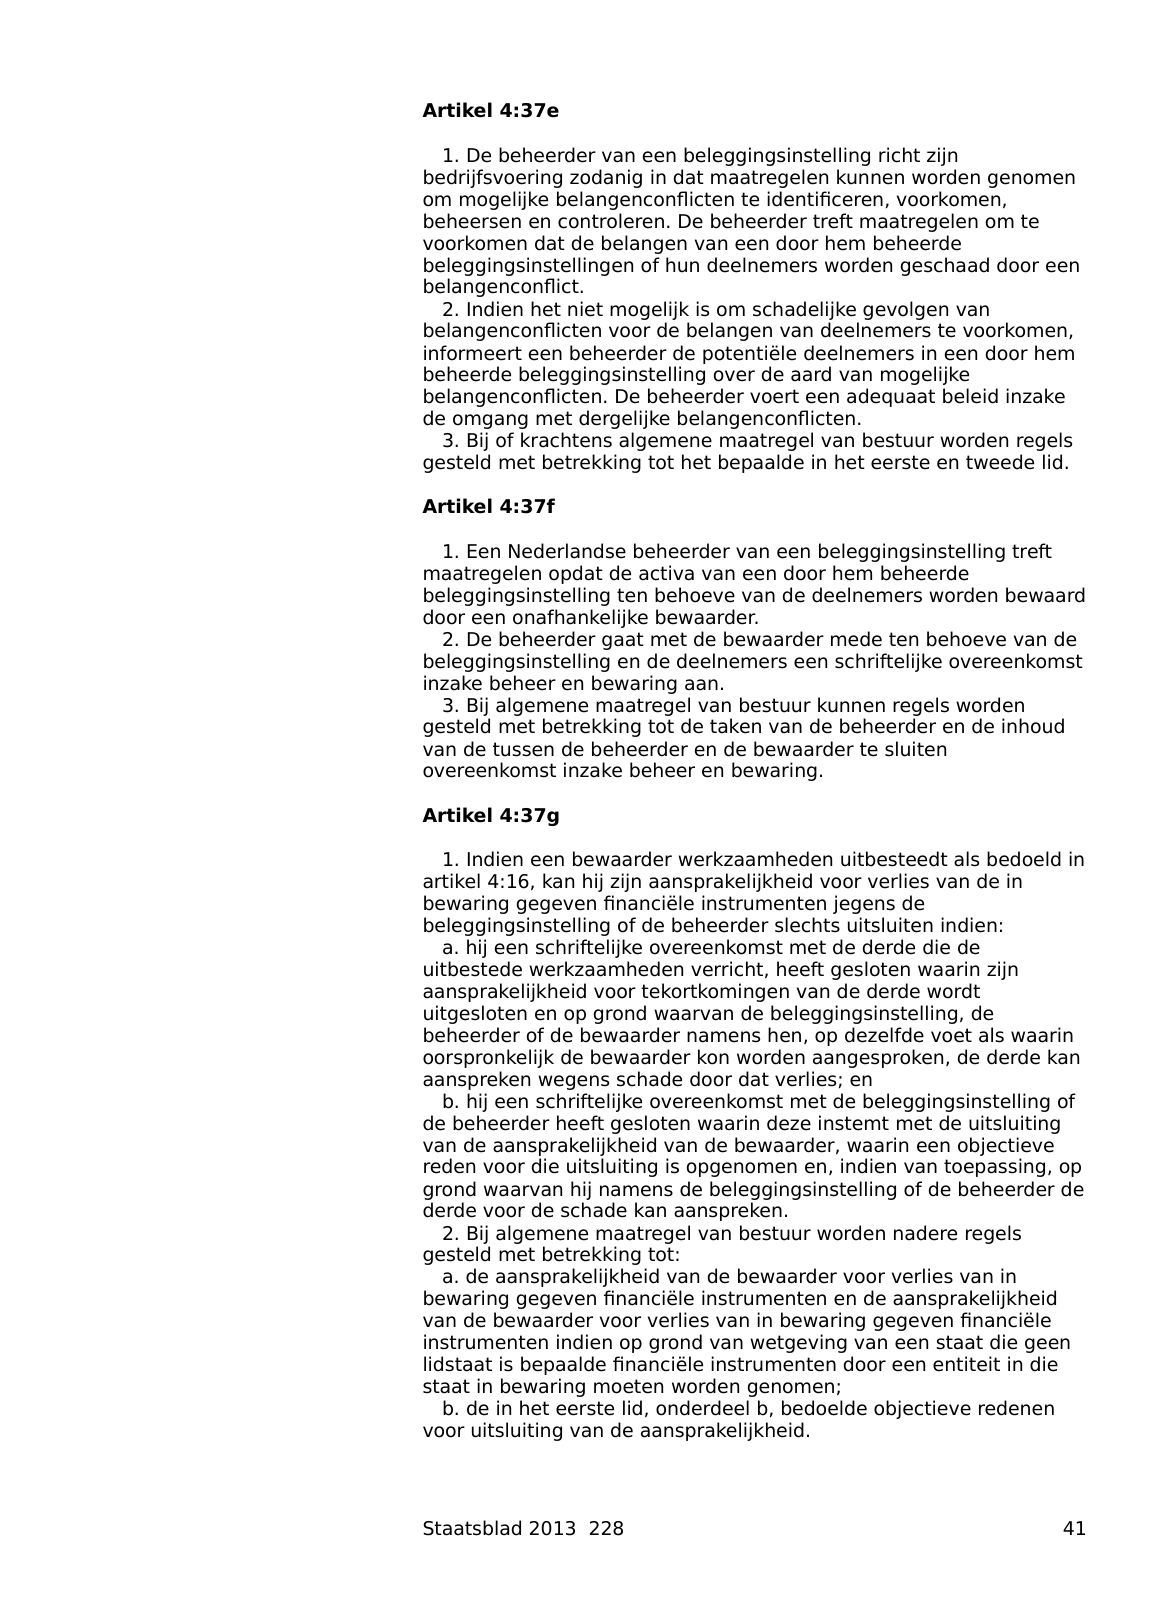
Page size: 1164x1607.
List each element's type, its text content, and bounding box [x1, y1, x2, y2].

text 2. Indien het niet mogelijk is om schadelijke gevolgen van belangenconflicten voor de belangen van deelnemers te voorkomen, informeert een beheerder de potentiële deelnemers in een door hem beheerde beleggingsinstelling over de aard van mogelijke belangenconflicten. De beheerder voert een adequaat beleid inzake de omgang met dergelijke belangenconflicten. [422, 298, 1087, 430]
text 2. Bij algemene maatregel van bestuur worden nadere regels gesteld met betrekking tot: [422, 1222, 1087, 1266]
text a. de aansprakelijkheid van de bewaarder voor verlies van in bewaring gegeven financiële instrumenten en de aansprakelijkheid van de bewaarder voor verlies van in bewaring gegeven financiële instrumenten indien op grond van wetgeving van een staat die geen lidstaat is bepaalde financiële instrumenten door een entiteit in die staat in bewaring moeten worden genomen; [422, 1266, 1087, 1398]
subtitle Artikel 4:37g [422, 804, 1087, 827]
text b. de in het eerste lid, onderdeel b, bedoelde objectieve redenen voor uitsluiting van de aansprakelijkheid. [422, 1398, 1087, 1442]
text 1. De beheerder van een beleggingsinstelling richt zijn bedrijfsvoering zodanig in dat maatregelen kunnen worden genomen om mogelijke belangenconflicten te identificeren, voorkomen, beheersen en controleren. De beheerder treft maatregelen om te voorkomen dat de belangen van een door hem beheerde beleggingsinstellingen of hun deelnemers worden geschaad door een belangenconflict. [422, 144, 1087, 298]
text 2. De beheerder gaat met de bewaarder mede ten behoeve van de beleggingsinstelling en de deelnemers een schriftelijke overeenkomst inzake beheer en bewaring aan. [422, 628, 1087, 694]
text 1. Indien een bewaarder werkzaamheden uitbesteedt als bedoeld in artikel 4:16, kan hij zijn aansprakelijkheid voor verlies van de in bewaring gegeven financiële instrumenten jegens de beleggingsinstelling of de beheerder slechts uitsluiten indien: [422, 849, 1087, 937]
text b. hij een schriftelijke overeenkomst met de beleggingsinstelling of de beheerder heeft gesloten waarin deze instemt met de uitsluiting van de aansprakelijkheid van de bewaarder, waarin een objectieve reden voor die uitsluiting is opgenomen en, indien van toepassing, op grond waarvan hij namens de beleggingsinstelling of de beheerder de derde voor de schade kan aanspreken. [422, 1091, 1087, 1222]
subtitle Artikel 4:37e [422, 100, 1087, 122]
text 3. Bij algemene maatregel van bestuur kunnen regels worden gesteld met betrekking tot de taken van de beheerder en de inhoud van de tussen de beheerder en de bewaarder te sluiten overeenkomst inzake beheer en bewaring. [422, 694, 1087, 782]
text 3. Bij of krachtens algemene maatregel van bestuur worden regels gesteld met betrekking tot het bepaalde in het eerste en tweede lid. [422, 430, 1087, 474]
text 1. Een Nederlandse beheerder van een beleggingsinstelling treft maatregelen opdat de activa van een door hem beheerde beleggingsinstelling ten behoeve van de deelnemers worden bewaard door een onafhankelijke bewaarder. [422, 541, 1087, 628]
subtitle Artikel 4:37f [422, 496, 1087, 518]
text a. hij een schriftelijke overeenkomst met de derde die de uitbestede werkzaamheden verricht, heeft gesloten waarin zijn aansprakelijkheid voor tekortkomingen van de derde wordt uitgesloten en op grond waarvan de beleggingsinstelling, de beheerder of de bewaarder namens hen, op dezelfde voet als waarin oorspronkelijk de bewaarder kon worden aangesproken, de derde kan aanspreken wegens schade door dat verlies; en [422, 937, 1087, 1091]
